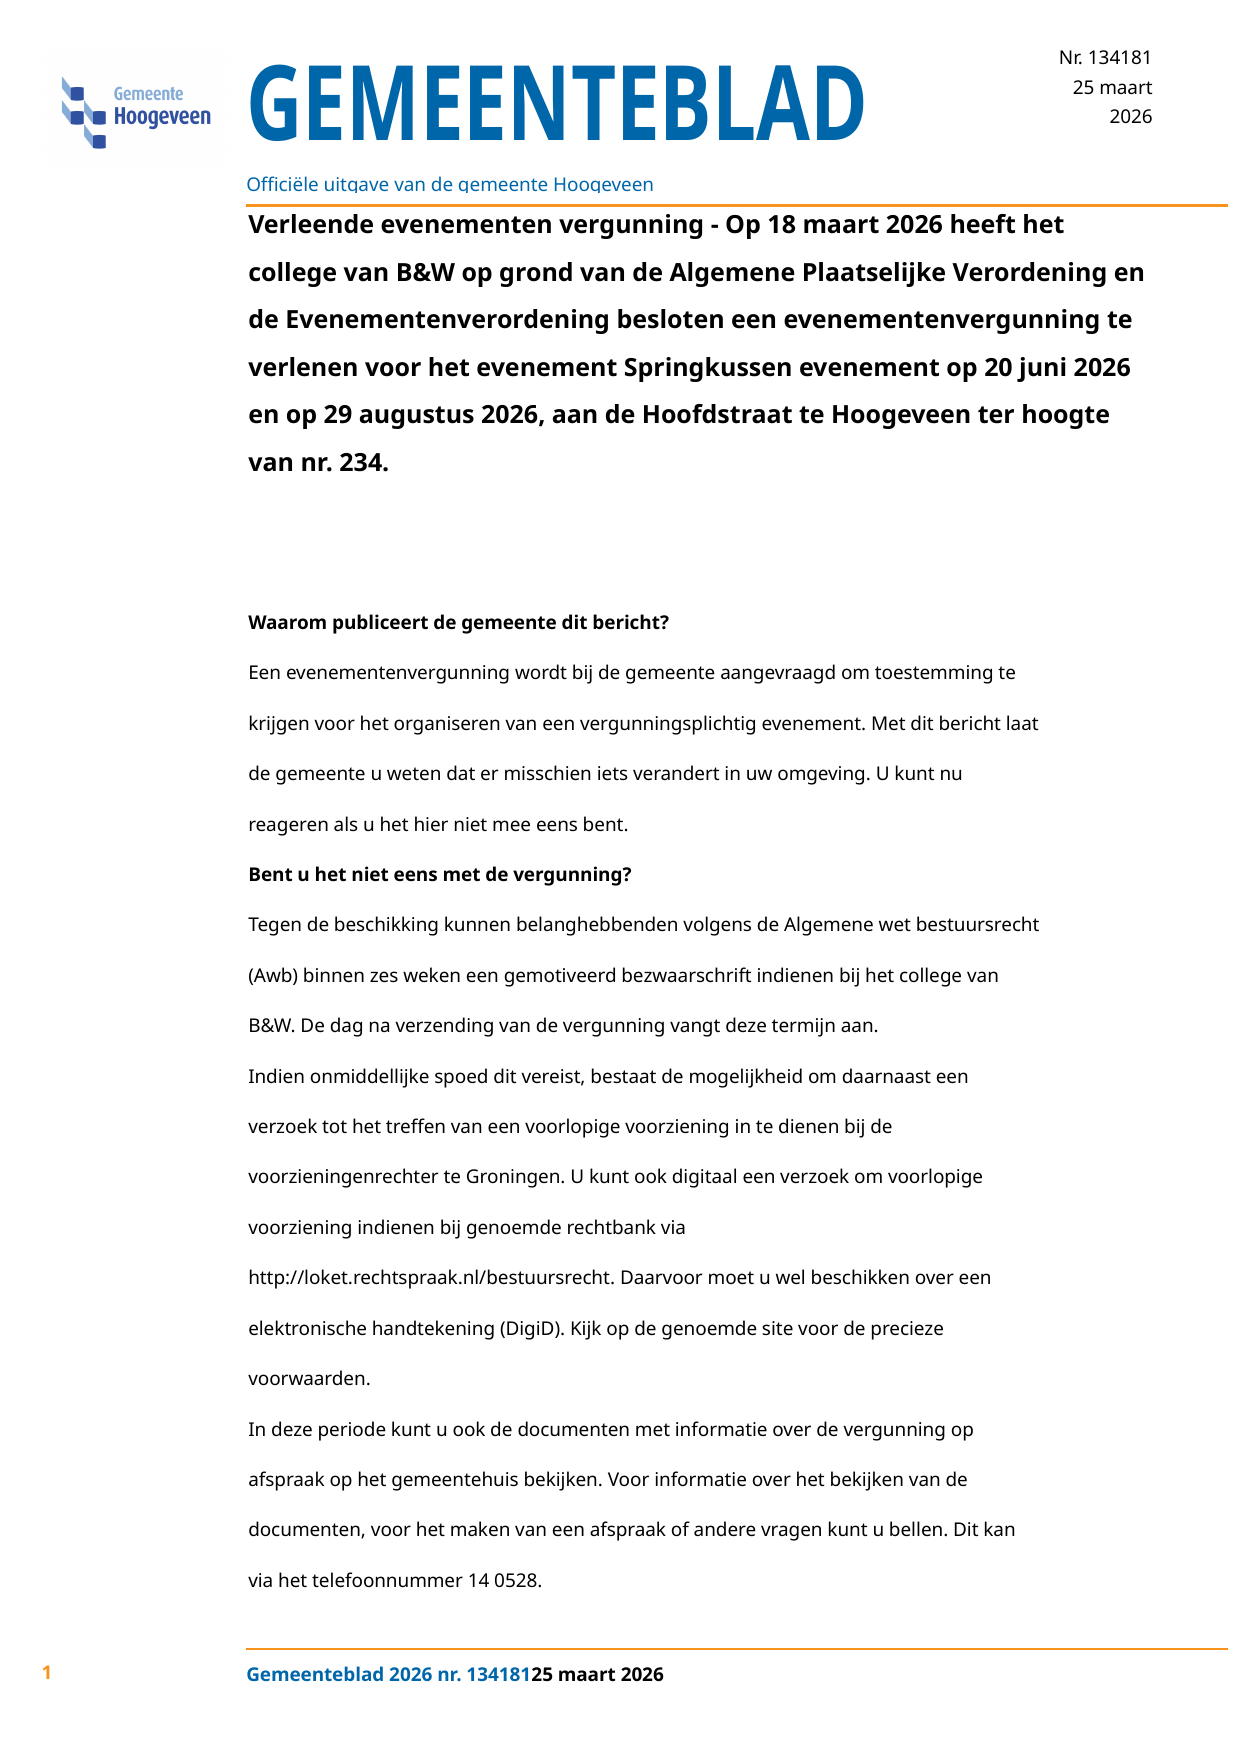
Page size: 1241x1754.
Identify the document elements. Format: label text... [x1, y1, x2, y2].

text Waarom publiceert de gemeente dit bericht? [248, 609, 1152, 635]
text B&W. De dag na verzending van de vergunning vangt deze termijn aan. [248, 1012, 1152, 1038]
text Tegen de beschikking kunnen belanghebbenden volgens de Algemene wet bestuursrecht [248, 912, 1152, 937]
text (Awb) binnen zes weken een gemotiveerd bezwaarschrift indienen bij het college van [248, 962, 1152, 988]
text Indien onmiddellijke spoed dit vereist, bestaat de mogelijkheid om daarnaast een [248, 1063, 1152, 1089]
text verzoek tot het treffen van een voorlopige voorziening in te dienen bij de [248, 1113, 1152, 1139]
text voorzieningenrechter te Groningen. U kunt ook digitaal een verzoek om voorlopige [248, 1164, 1152, 1189]
text de gemeente u weten dat er misschien iets verandert in uw omgeving. U kunt nu [248, 760, 1152, 786]
text http://loket.rechtspraak.nl/bestuursrecht. Daarvoor moet u wel beschikken over een [248, 1264, 1152, 1290]
text documenten, voor het maken van een afspraak of andere vragen kunt u bellen. Dit kan [248, 1517, 1152, 1542]
text voorziening indienen bij genoemde rechtbank via [248, 1214, 1152, 1240]
picture [41, 47, 231, 172]
text Een evenementenvergunning wordt bij de gemeente aangevraagd om toestemming te [248, 659, 1152, 685]
text elektronische handtekening (DigiD). Kijk op de genoemde site voor de precieze [248, 1315, 1152, 1341]
text voorwaarden. [248, 1365, 1152, 1391]
text krijgen voor het organiseren van een vergunningsplichtig evenement. Met dit bericht laat [248, 710, 1152, 736]
text via het telefoonnummer 14 0528. [248, 1567, 1152, 1593]
text In deze periode kunt u ook de documenten met informatie over de vergunning op [248, 1416, 1152, 1442]
text afspraak op het gemeentehuis bekijken. Voor informatie over het bekijken van de [248, 1466, 1152, 1492]
text Bent u het niet eens met de vergunning? [248, 861, 1152, 887]
text reageren als u het hier niet mee eens bent. [248, 811, 1152, 837]
text Verleende evenementen vergunning - Op 18 maart 2026 heeft het college van B&W op grond van de Algemene Plaatselijke Verordening en de Evenementenverordening besloten een evenementenvergunning te verlenen voor het evenement Springkussen evenement op 20 juni 2026 en op 29 augustus 2026, aan de Hoofdstraat te Hoogeveen ter hoogte van nr. 234. [248, 207, 1152, 479]
